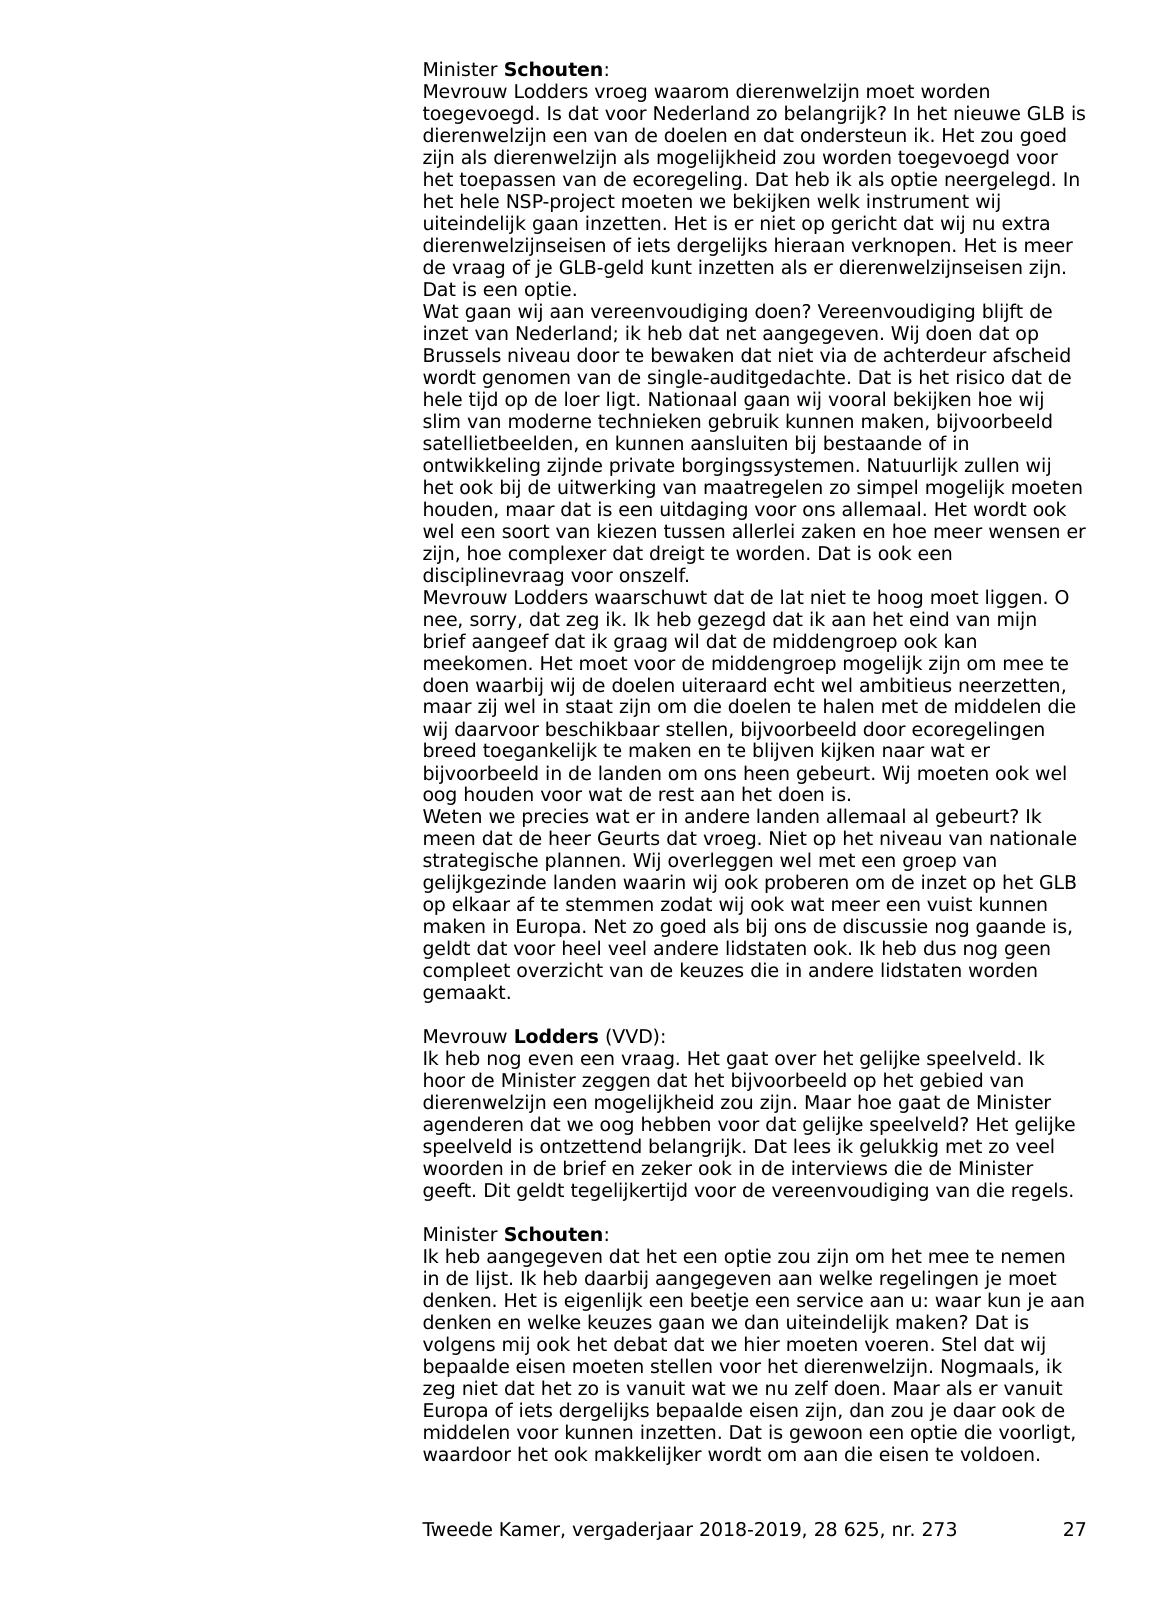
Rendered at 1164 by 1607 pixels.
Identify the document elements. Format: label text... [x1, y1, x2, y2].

text Ik heb nog even een vraag. Het gaat over het gelijke speelveld. Ik hoor de Minister zeggen dat het bijvoorbeeld op het gebied van dierenwelzijn een mogelijkheid zou zijn. Maar hoe gaat de Minister agenderen dat we oog hebben voor dat gelijke speelveld? Het gelijke speelveld is ontzettend belangrijk. Dat lees ik gelukkig met zo veel woorden in de brief en zeker ook in de interviews die de Minister geeft. Dit geldt tegelijkertijd voor de vereenvoudiging van die regels. [422, 1048, 1087, 1202]
text Minister Schouten: [422, 1224, 1087, 1246]
text Wat gaan wij aan vereenvoudiging doen? Vereenvoudiging blijft de inzet van Nederland; ik heb dat net aangegeven. Wij doen dat op Brussels niveau door te bewaken dat niet via de achterdeur afscheid wordt genomen van de single-auditgedachte. Dat is het risico dat de hele tijd op de loer ligt. Nationaal gaan wij vooral bekijken hoe wij slim van moderne technieken gebruik kunnen maken, bijvoorbeeld satellietbeelden, en kunnen aansluiten bij bestaande of in ontwikkeling zijnde private borgingssystemen. Natuurlijk zullen wij het ook bij de uitwerking van maatregelen zo simpel mogelijk moeten houden, maar dat is een uitdaging voor ons allemaal. Het wordt ook wel een soort van kiezen tussen allerlei zaken en hoe meer wensen er zijn, hoe complexer dat dreigt te worden. Dat is ook een disciplinevraag voor onszelf. [422, 301, 1087, 587]
text Weten we precies wat er in andere landen allemaal al gebeurt? Ik meen dat de heer Geurts dat vroeg. Niet op het niveau van nationale strategische plannen. Wij overleggen wel met een groep van gelijkgezinde landen waarin wij ook proberen om de inzet op het GLB op elkaar af te stemmen zodat wij ook wat meer een vuist kunnen maken in Europa. Net zo goed als bij ons de discussie nog gaande is, geldt dat voor heel veel andere lidstaten ook. Ik heb dus nog geen compleet overzicht van de keuzes die in andere lidstaten worden gemaakt. [422, 806, 1087, 1004]
text Mevrouw Lodders (VVD): [422, 1026, 1087, 1048]
text Ik heb aangegeven dat het een optie zou zijn om het mee te nemen in de lijst. Ik heb daarbij aangegeven aan welke regelingen je moet denken. Het is eigenlijk een beetje een service aan u: waar kun je aan denken en welke keuzes gaan we dan uiteindelijk maken? Dat is volgens mij ook het debat dat we hier moeten voeren. Stel dat wij bepaalde eisen moeten stellen voor het dierenwelzijn. Nogmaals, ik zeg niet dat het zo is vanuit wat we nu zelf doen. Maar als er vanuit Europa of iets dergelijks bepaalde eisen zijn, dan zou je daar ook de middelen voor kunnen inzetten. Dat is gewoon een optie die voorligt, waardoor het ook makkelijker wordt om aan die eisen te voldoen. [422, 1246, 1087, 1466]
text Mevrouw Lodders vroeg waarom dierenwelzijn moet worden toegevoegd. Is dat voor Nederland zo belangrijk? In het nieuwe GLB is dierenwelzijn een van de doelen en dat ondersteun ik. Het zou goed zijn als dierenwelzijn als mogelijkheid zou worden toegevoegd voor het toepassen van de ecoregeling. Dat heb ik als optie neergelegd. In het hele NSP-project moeten we bekijken welk instrument wij uiteindelijk gaan inzetten. Het is er niet op gericht dat wij nu extra dierenwelzijnseisen of iets dergelijks hieraan verknopen. Het is meer de vraag of je GLB-geld kunt inzetten als er dierenwelzijnseisen zijn. Dat is een optie. [422, 81, 1087, 301]
text Mevrouw Lodders waarschuwt dat de lat niet te hoog moet liggen. O nee, sorry, dat zeg ik. Ik heb gezegd dat ik aan het eind van mijn brief aangeef dat ik graag wil dat de middengroep ook kan meekomen. Het moet voor de middengroep mogelijk zijn om mee te doen waarbij wij de doelen uiteraard echt wel ambitieus neerzetten, maar zij wel in staat zijn om die doelen te halen met de middelen die wij daarvoor beschikbaar stellen, bijvoorbeeld door ecoregelingen breed toegankelijk te maken en te blijven kijken naar wat er bijvoorbeeld in de landen om ons heen gebeurt. Wij moeten ook wel oog houden voor wat de rest aan het doen is. [422, 587, 1087, 806]
text Minister Schouten: [422, 59, 1087, 81]
